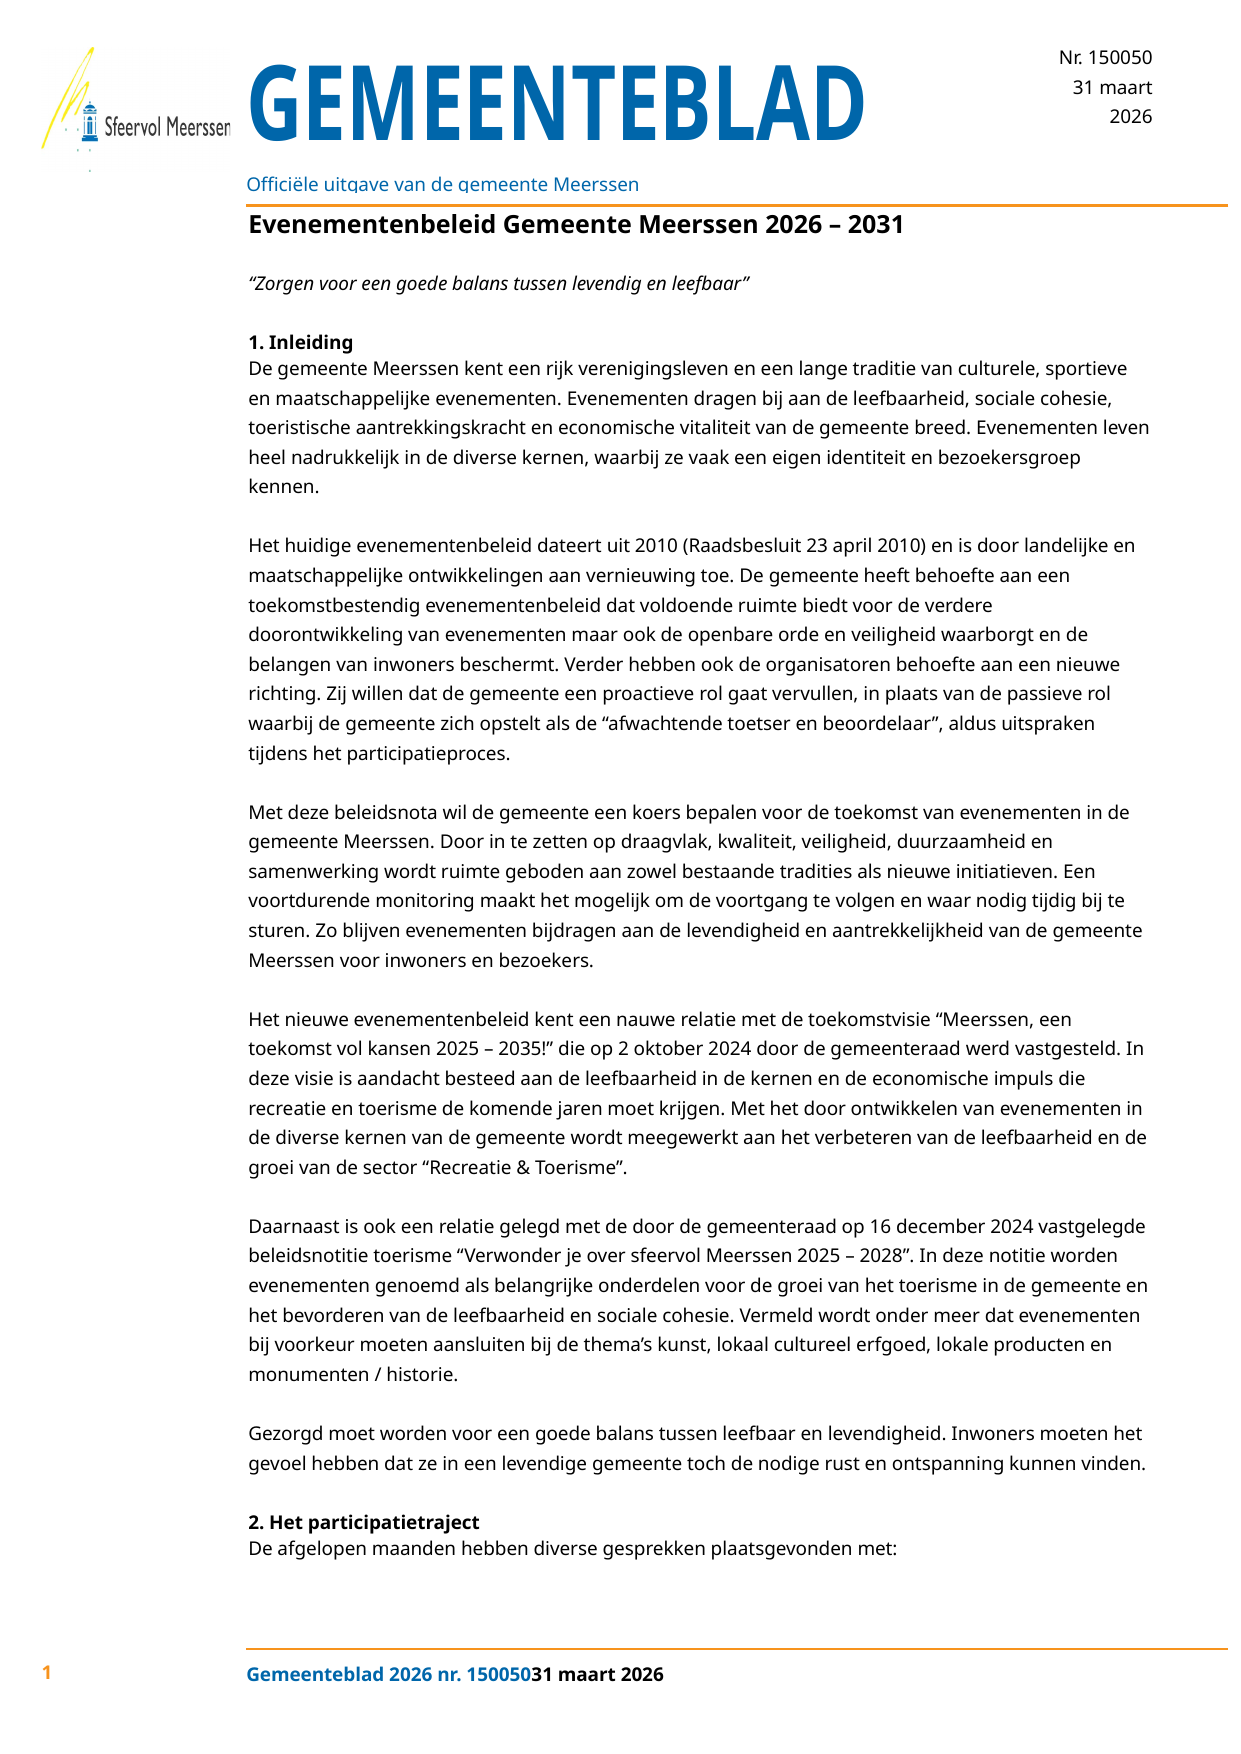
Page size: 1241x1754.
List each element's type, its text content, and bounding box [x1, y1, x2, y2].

text De afgelopen maanden hebben diverse gesprekken plaatsgevonden met: [248, 1535, 1152, 1560]
text Daarnaast is ook een relatie gelegd met de door de gemeenteraad op 16 december 2024 vastgelegde beleidsnotitie toerisme “Verwonder je over sfeervol Meerssen 2025 – 2028”. In deze notitie worden evenementen genoemd als belangrijke onderdelen voor de groei van het toerisme in de gemeente en het bevorderen van de leefbaarheid en sociale cohesie. Vermeld wordt onder meer dat evenementen bij voorkeur moeten aansluiten bij de thema’s kunst, lokaal cultureel erfgoed, lokale producten en monumenten / historie. [248, 1213, 1152, 1387]
text De gemeente Meerssen kent een rijk verenigingsleven en een lange traditie van culturele, sportieve en maatschappelijke evenementen. Evenementen dragen bij aan de leefbaarheid, sociale cohesie, toeristische aantrekkingskracht en economische vitaliteit van de gemeente breed. Evenementen leven heel nadrukkelijk in de diverse kernen, waarbij ze vaak een eigen identiteit en bezoekersgroep kennen. [248, 355, 1152, 499]
text Evenementenbeleid Gemeente Meerssen 2026 – 2031 [248, 207, 1152, 241]
text Het huidige evenementenbeleid dateert uit 2010 (Raadsbesluit 23 april 2010) en is door landelijke en maatschappelijke ontwikkelingen aan vernieuwing toe. De gemeente heeft behoefte aan een toekomstbestendig evenementenbeleid dat voldoende ruimte biedt voor de verdere doorontwikkeling van evenementen maar ook de openbare orde en veiligheid waarborgt en de belangen van inwoners beschermt. Verder hebben ook de organisatoren behoefte aan een nieuwe richting. Zij willen dat de gemeente een proactieve rol gaat vervullen, in plaats van de passieve rol waarbij de gemeente zich opstelt als de “afwachtende toetser en beoordelaar”, aldus uitspraken tijdens het participatieproces. [248, 533, 1152, 766]
text Gezorgd moet worden voor een goede balans tussen leefbaar en levendigheid. Inwoners moeten het gevoel hebben dat ze in een levendige gemeente toch de nodige rust en ontspanning kunnen vinden. [248, 1420, 1152, 1476]
text Het nieuwe evenementenbeleid kent een nauwe relatie met de toekomstvisie “Meerssen, een toekomst vol kansen 2025 – 2035!” die op 2 oktober 2024 door de gemeenteraad werd vastgesteld. In deze visie is aandacht besteed aan de leefbaarheid in de kernen en de economische impuls die recreatie en toerisme de komende jaren moet krijgen. Met het door ontwikkelen van evenementen in de diverse kernen van de gemeente wordt meegewerkt aan het verbeteren van de leefbaarheid en de groei van de sector “Recreatie & Toerisme”. [248, 1006, 1152, 1180]
text 2. Het participatietraject [248, 1509, 1152, 1535]
picture [41, 47, 231, 172]
text “Zorgen voor een goede balans tussen levendig en leefbaar” [248, 270, 1152, 296]
text Met deze beleidsnota wil de gemeente een koers bepalen voor de toekomst van evenementen in de gemeente Meerssen. Door in te zetten op draagvlak, kwaliteit, veiligheid, duurzaamheid en samenwerking wordt ruimte geboden aan zowel bestaande tradities als nieuwe initiatieven. Een voortdurende monitoring maakt het mogelijk om de voortgang te volgen en waar nodig tijdig bij te sturen. Zo blijven evenementen bijdragen aan de levendigheid en aantrekkelijkheid van de gemeente Meerssen voor inwoners en bezoekers. [248, 799, 1152, 973]
text 1. Inleiding [248, 329, 1152, 355]
